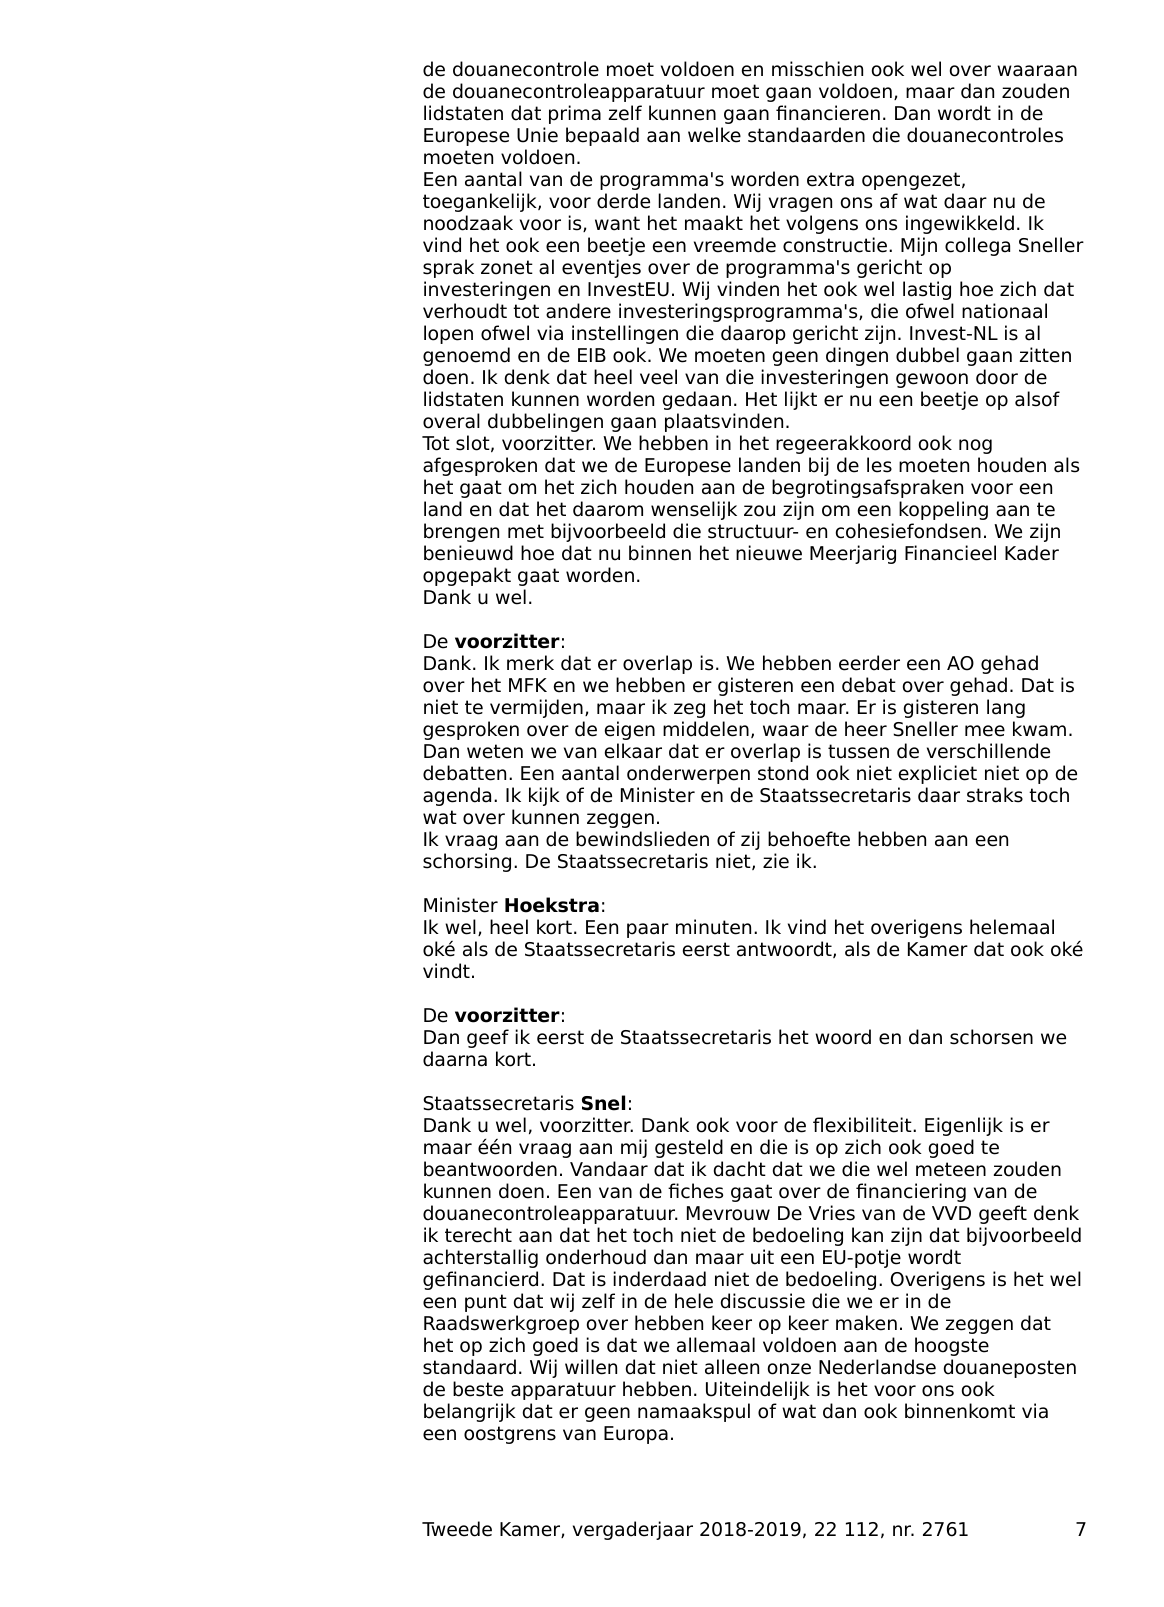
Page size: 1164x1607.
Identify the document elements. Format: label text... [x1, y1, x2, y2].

text Ik vraag aan de bewindslieden of zij behoefte hebben aan een schorsing. De Staatssecretaris niet, zie ik. [422, 828, 1087, 872]
text Dank. Ik merk dat er overlap is. We hebben eerder een AO gehad over het MFK en we hebben er gisteren een debat over gehad. Dat is niet te vermijden, maar ik zeg het toch maar. Er is gisteren lang gesproken over de eigen middelen, waar de heer Sneller mee kwam. Dan weten we van elkaar dat er overlap is tussen de verschillende debatten. Een aantal onderwerpen stond ook niet expliciet niet op de agenda. Ik kijk of de Minister en de Staatssecretaris daar straks toch wat over kunnen zeggen. [422, 653, 1087, 828]
text Een aantal van de programma's worden extra opengezet, toegankelijk, voor derde landen. Wij vragen ons af wat daar nu de noodzaak voor is, want het maakt het volgens ons ingewikkeld. Ik vind het ook een beetje een vreemde constructie. Mijn collega Sneller sprak zonet al eventjes over de programma's gericht op investeringen en InvestEU. Wij vinden het ook wel lastig hoe zich dat verhoudt tot andere investeringsprogramma's, die ofwel nationaal lopen ofwel via instellingen die daarop gericht zijn. Invest-NL is al genoemd en de EIB ook. We moeten geen dingen dubbel gaan zitten doen. Ik denk dat heel veel van die investeringen gewoon door de lidstaten kunnen worden gedaan. Het lijkt er nu een beetje op alsof overal dubbelingen gaan plaatsvinden. [422, 169, 1087, 433]
text De voorzitter: [422, 1005, 1087, 1027]
text Minister Hoekstra: [422, 895, 1087, 917]
text Dank u wel, voorzitter. Dank ook voor de flexibiliteit. Eigenlijk is er maar één vraag aan mij gesteld en die is op zich ook goed te beantwoorden. Vandaar dat ik dacht dat we die wel meteen zouden kunnen doen. Een van de fiches gaat over de financiering van de douanecontroleapparatuur. Mevrouw De Vries van de VVD geeft denk ik terecht aan dat het toch niet de bedoeling kan zijn dat bijvoorbeeld achterstallig onderhoud dan maar uit een EU-potje wordt gefinancierd. Dat is inderdaad niet de bedoeling. Overigens is het wel een punt dat wij zelf in de hele discussie die we er in de Raadswerkgroep over hebben keer op keer maken. We zeggen dat het op zich goed is dat we allemaal voldoen aan de hoogste standaard. Wij willen dat niet alleen onze Nederlandse douaneposten de beste apparatuur hebben. Uiteindelijk is het voor ons ook belangrijk dat er geen namaakspul of wat dan ook binnenkomt via een oostgrens van Europa. [422, 1115, 1087, 1444]
text Dank u wel. [422, 587, 1087, 608]
text Tot slot, voorzitter. We hebben in het regeerakkoord ook nog afgesproken dat we de Europese landen bij de les moeten houden als het gaat om het zich houden aan de begrotingsafspraken voor een land en dat het daarom wenselijk zou zijn om een koppeling aan te brengen met bijvoorbeeld die structuur- en cohesiefondsen. We zijn benieuwd hoe dat nu binnen het nieuwe Meerjarig Financieel Kader opgepakt gaat worden. [422, 433, 1087, 587]
text Staatssecretaris Snel: [422, 1093, 1087, 1115]
text Ik wel, heel kort. Een paar minuten. Ik vind het overigens helemaal oké als de Staatssecretaris eerst antwoordt, als de Kamer dat ook oké vindt. [422, 917, 1087, 983]
text de douanecontrole moet voldoen en misschien ook wel over waaraan de douanecontroleapparatuur moet gaan voldoen, maar dan zouden lidstaten dat prima zelf kunnen gaan financieren. Dan wordt in de Europese Unie bepaald aan welke standaarden die douanecontroles moeten voldoen. [422, 59, 1087, 169]
text De voorzitter: [422, 631, 1087, 653]
text Dan geef ik eerst de Staatssecretaris het woord en dan schorsen we daarna kort. [422, 1027, 1087, 1071]
